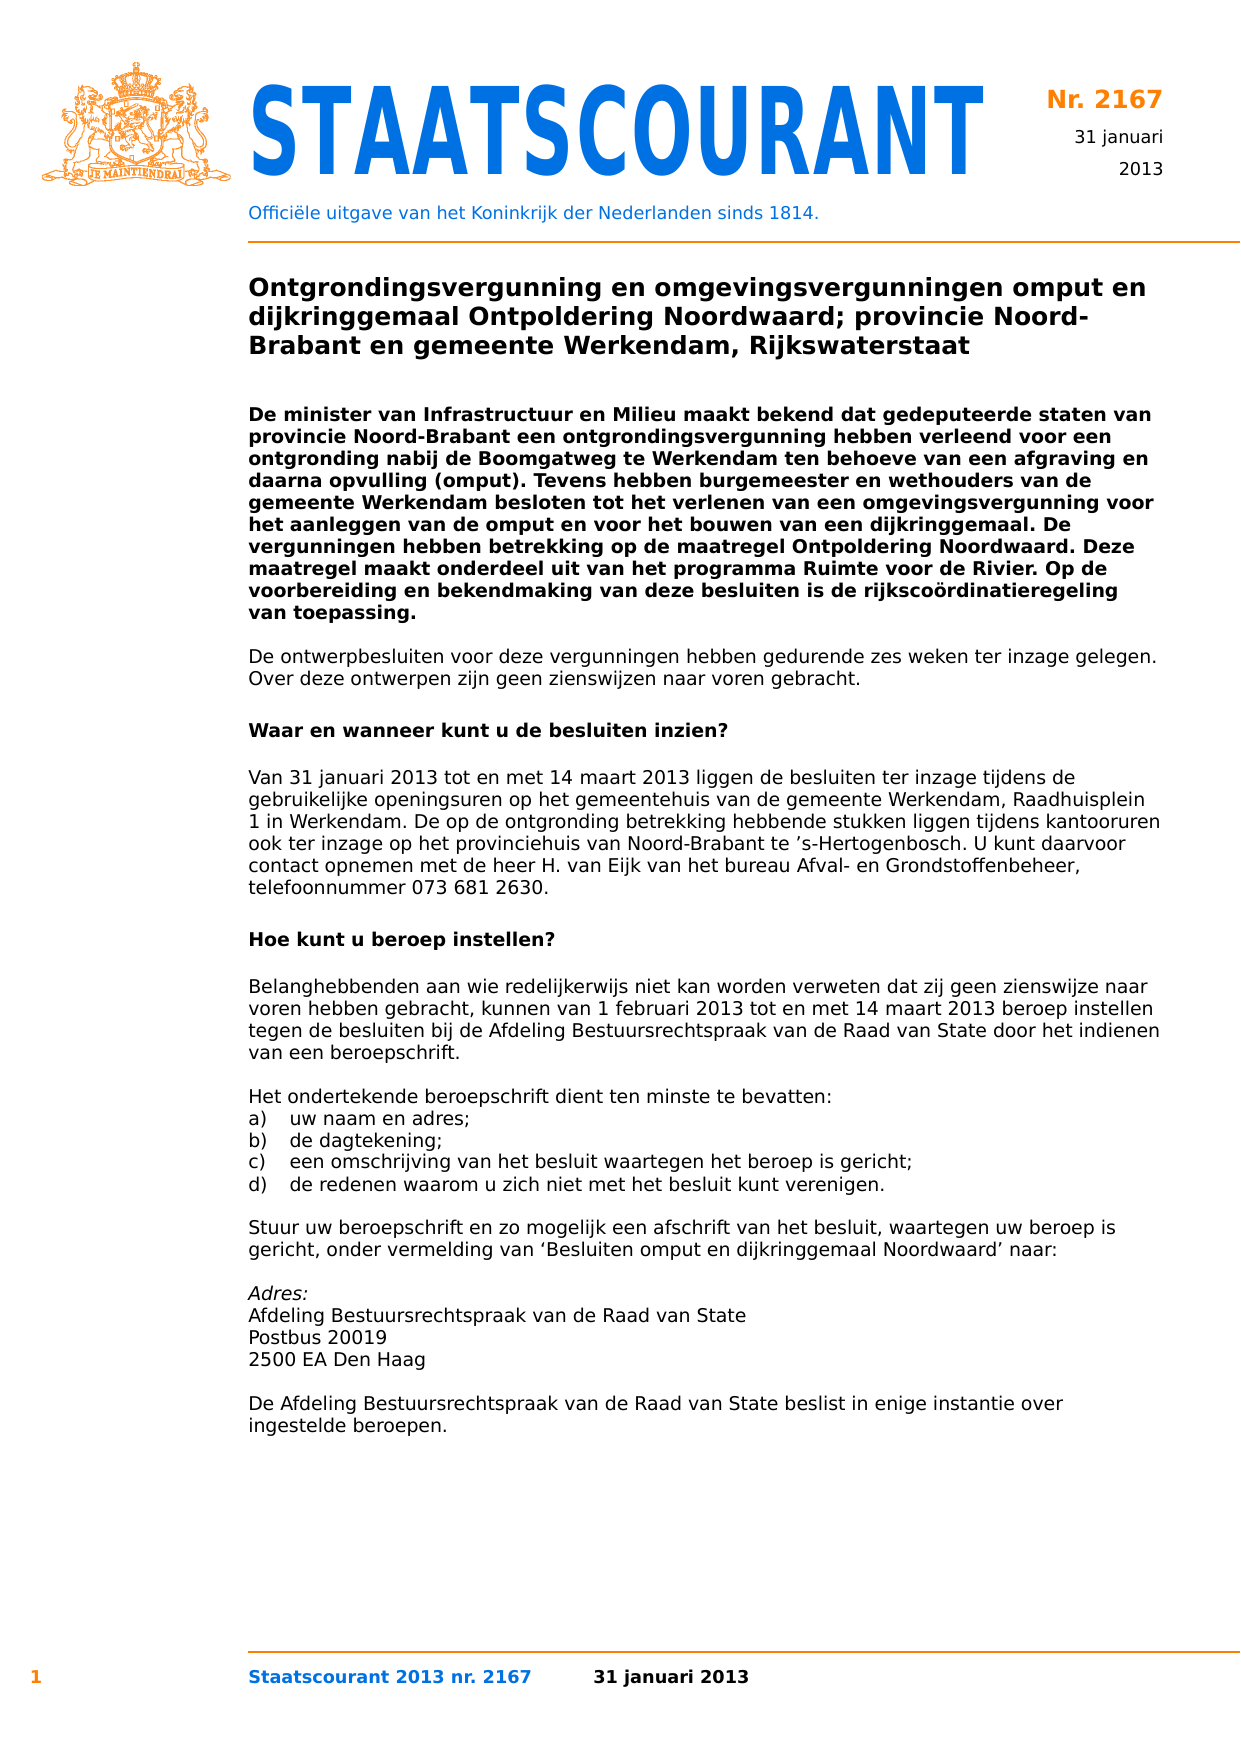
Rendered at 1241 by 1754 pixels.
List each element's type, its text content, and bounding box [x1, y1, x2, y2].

table_header STAATSCOURANT [248, 62, 998, 203]
table_header Nr. 2167 [998, 62, 1240, 121]
table_cell 2013 [998, 153, 1240, 203]
text Belanghebbenden aan wie redelijkerwijs niet kan worden verweten dat zij geen zienswijze naar voren hebben gebracht, kunnen van 1 februari 2013 tot en met 14 maart 2013 beroep instellen tegen de besluiten bij de Afdeling Bestuursrechtspraak van de Raad van State door het indienen van een beroepschrift. [248, 976, 1163, 1064]
text De minister van Infrastructuur en Milieu maakt bekend dat gedeputeerde staten van provincie Noord-Brabant een ontgrondingsvergunning hebben verleend voor een ontgronding nabij de Boomgatweg te Werkendam ten behoeve van een afgraving en daarna opvulling (omput). Tevens hebben burgemeester en wethouders van de gemeente Werkendam besloten tot het verlenen van een omgevingsvergunning voor het aanleggen van de omput en voor het bouwen van een dijkringgemaal. De vergunningen hebben betrekking op de maatregel Ontpoldering Noordwaard. Deze maatregel maakt onderdeel uit van het programma Ruimte voor de Rivier. Op de voorbereiding en bekendmaking van deze besluiten is de rijkscoördinatieregeling van toepassing. [248, 404, 1163, 624]
table_cell 31 januari [998, 121, 1240, 153]
text Postbus 20019 [248, 1327, 1163, 1349]
subtitle Ontgrondingsvergunning en omgevingsvergunningen omput en dijkringgemaal Ontpoldering Noordwaard; provincie Noord-Brabant en gemeente Werkendam, Rijkswaterstaat [248, 273, 1163, 361]
text De ontwerpbesluiten voor deze vergunningen hebben gedurende zes weken ter inzage gelegen. Over deze ontwerpen zijn geen zienswijzen naar voren gebracht. [248, 646, 1163, 690]
subtitle Waar en wanneer kunt u de besluiten inzien? [248, 720, 1163, 742]
text Het ondertekende beroepschrift dient ten minste te bevatten: [248, 1086, 1163, 1107]
picture [41, 62, 231, 186]
table_cell Officiële uitgave van het Koninkrijk der Nederlanden sinds 1814. [248, 203, 1240, 241]
text 2500 EA Den Haag [248, 1349, 1163, 1371]
text Van 31 januari 2013 tot en met 14 maart 2013 liggen de besluiten ter inzage tijdens de gebruikelijke openingsuren op het gemeentehuis van de gemeente Werkendam, Raadhuisplein 1 in Werkendam. De op de ontgronding betrekking hebbende stukken liggen tijdens kantooruren ook ter inzage op het provinciehuis van Noord-Brabant te ’s-Hertogenbosch. U kunt daarvoor contact opnemen met de heer H. van Eijk van het bureau Afval- en Grondstoffenbeheer, telefoonnummer 073 681 2630. [248, 767, 1163, 899]
text c) een omschrijving van het besluit waartegen het beroep is gericht; [248, 1151, 1163, 1173]
text Afdeling Bestuursrechtspraak van de Raad van State [248, 1305, 1163, 1327]
table_header [25, 62, 248, 241]
text d) de redenen waarom u zich niet met het besluit kunt verenigen. [248, 1173, 1163, 1195]
text b) de dagtekening; [248, 1129, 1163, 1151]
text Adres: [248, 1283, 1163, 1305]
text De Afdeling Bestuursrechtspraak van de Raad van State beslist in enige instantie over ingestelde beroepen. [248, 1393, 1163, 1437]
subtitle Hoe kunt u beroep instellen? [248, 929, 1163, 951]
text Stuur uw beroepschrift en zo mogelijk een afschrift van het besluit, waartegen uw beroep is gericht, onder vermelding van ‘Besluiten omput en dijkringgemaal Noordwaard’ naar: [248, 1217, 1163, 1261]
text a) uw naam en adres; [248, 1107, 1163, 1129]
